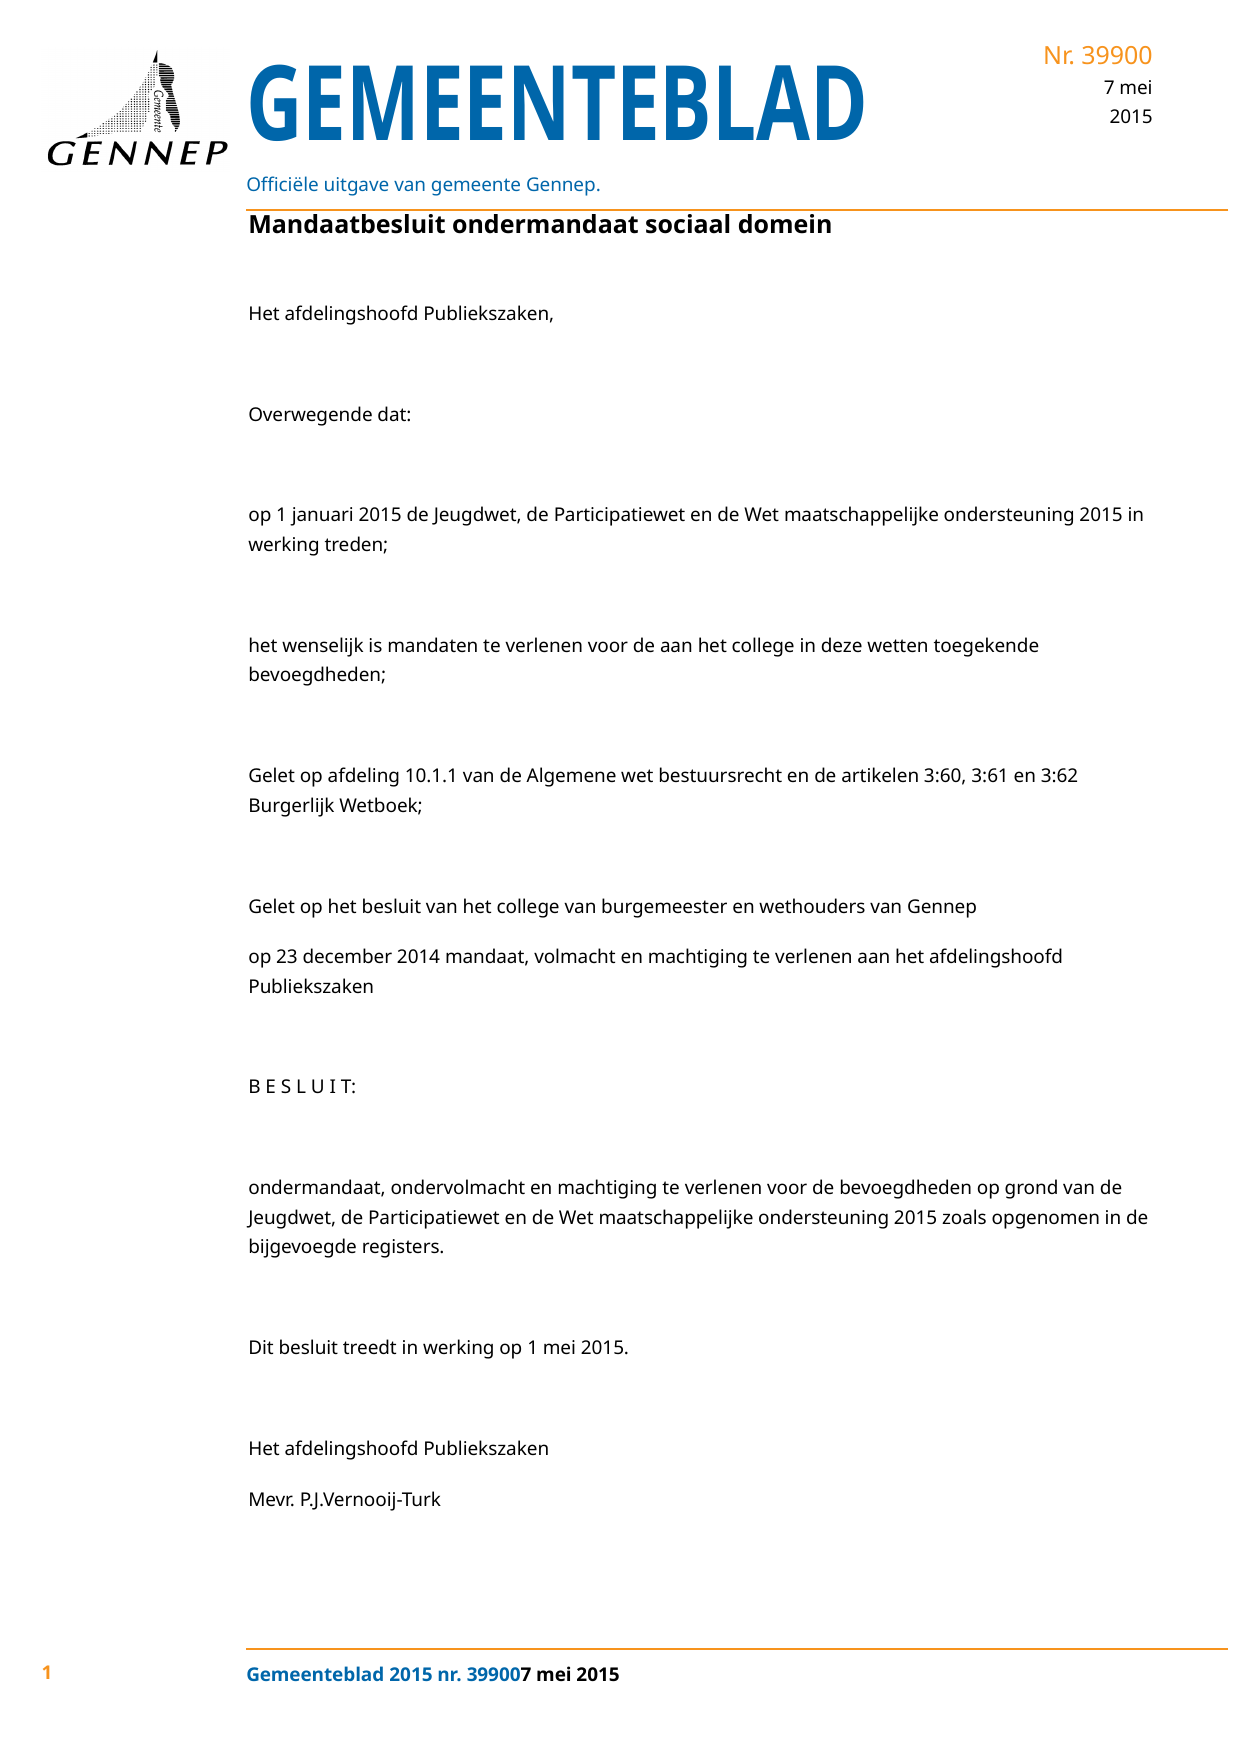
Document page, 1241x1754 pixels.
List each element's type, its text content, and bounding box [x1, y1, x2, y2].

text Gelet op afdeling 10.1.1 van de Algemene wet bestuursrecht en de artikelen 3:60, 3:61 en 3:62 Burgerlijk Wetboek; [248, 762, 1152, 818]
text het wenselijk is mandaten te verlenen voor de aan het college in deze wetten toegekende bevoegdheden; [248, 632, 1152, 687]
text ondermandaat, ondervolmacht en machtiging te verlenen voor de bevoegdheden op grond van de Jeugdwet, de Participatiewet en de Wet maatschappelijke ondersteuning 2015 zoals opgenomen in de bijgevoegde registers. [248, 1174, 1152, 1259]
text Het afdelingshoofd Publiekszaken, [248, 300, 1152, 326]
text op 23 december 2014 mandaat, volmacht en machtiging te verlenen aan het afdelingshoofd Publiekszaken [248, 943, 1152, 998]
text B E S L U I T: [248, 1074, 1152, 1099]
text Mevr. P.J.Vernooij-Turk [248, 1486, 1152, 1511]
text op 1 januari 2015 de Jeugdwet, de Participatiewet en de Wet maatschappelijke ondersteuning 2015 in werking treden; [248, 502, 1152, 557]
text Het afdelingshoofd Publiekszaken [248, 1435, 1152, 1461]
text Dit besluit treedt in werking op 1 mei 2015. [248, 1334, 1152, 1360]
text Mandaatbesluit ondermandaat sociaal domein [248, 211, 1152, 241]
picture [41, 47, 231, 172]
text Gelet op het besluit van het college van burgemeester en wethouders van Gennep [248, 893, 1152, 918]
text Overwegende dat: [248, 401, 1152, 426]
